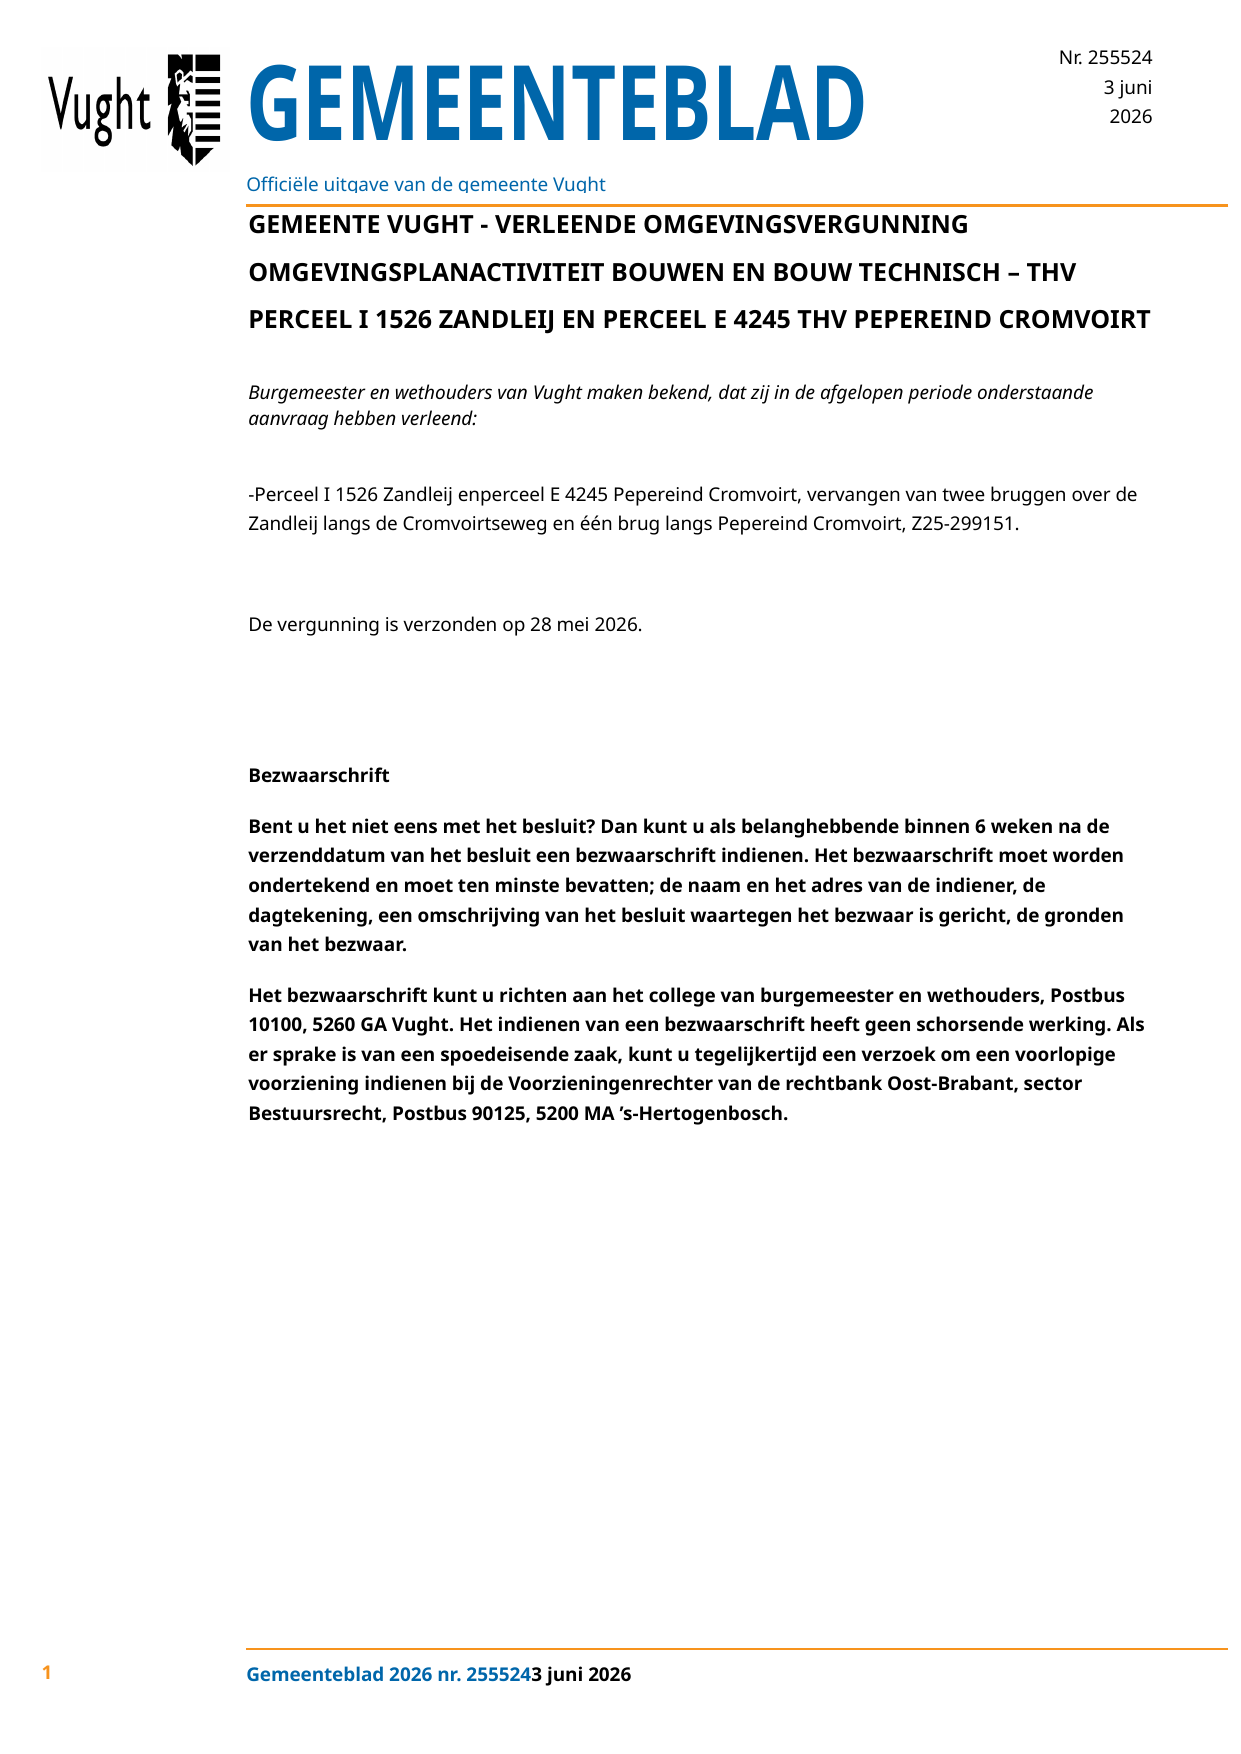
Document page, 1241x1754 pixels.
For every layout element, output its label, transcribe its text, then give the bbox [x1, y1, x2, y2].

text Het bezwaarschrift kunt u richten aan het college van burgemeester en wethouders, Postbus 10100, 5260 GA Vught. Het indienen van een bezwaarschrift heeft geen schorsende werking. Als er sprake is van een spoedeisende zaak, kunt u tegelijkertijd een verzoek om een voorlopige voorziening indienen bij de Voorzieningenrechter van de rechtbank Oost-Brabant, sector Bestuursrecht, Postbus 90125, 5200 MA ’s-Hertogenbosch. [248, 982, 1152, 1126]
picture [41, 47, 231, 172]
text Bent u het niet eens met het besluit? Dan kunt u als belanghebbende binnen 6 weken na de verzenddatum van het besluit een bezwaarschrift indienen. Het bezwaarschrift moet worden ondertekend en moet ten minste bevatten; de naam en het adres van de indiener, de dagtekening, een omschrijving van het besluit waartegen het bezwaar is gericht, de gronden van het bezwaar. [248, 813, 1152, 957]
text -Perceel I 1526 Zandleij enperceel E 4245 Pepereind Cromvoirt, vervangen van twee bruggen over de Zandleij langs de Cromvoirtseweg en één brug langs Pepereind Cromvoirt, Z25-299151. [248, 481, 1152, 536]
text Bezwaarschrift [248, 763, 1152, 788]
text Burgemeester en wethouders van Vught maken bekend, dat zij in de afgelopen periode onderstaande aanvraag hebben verleend: [248, 379, 1152, 431]
text De vergunning is verzonden op 28 mei 2026. [248, 611, 1152, 637]
text GEMEENTE VUGHT - VERLEENDE OMGEVINGSVERGUNNING OMGEVINGSPLANACTIVITEIT BOUWEN EN BOUW TECHNISCH – THV PERCEEL I 1526 ZANDLEIJ EN PERCEEL E 4245 THV PEPEREIND CROMVOIRT [248, 207, 1152, 336]
